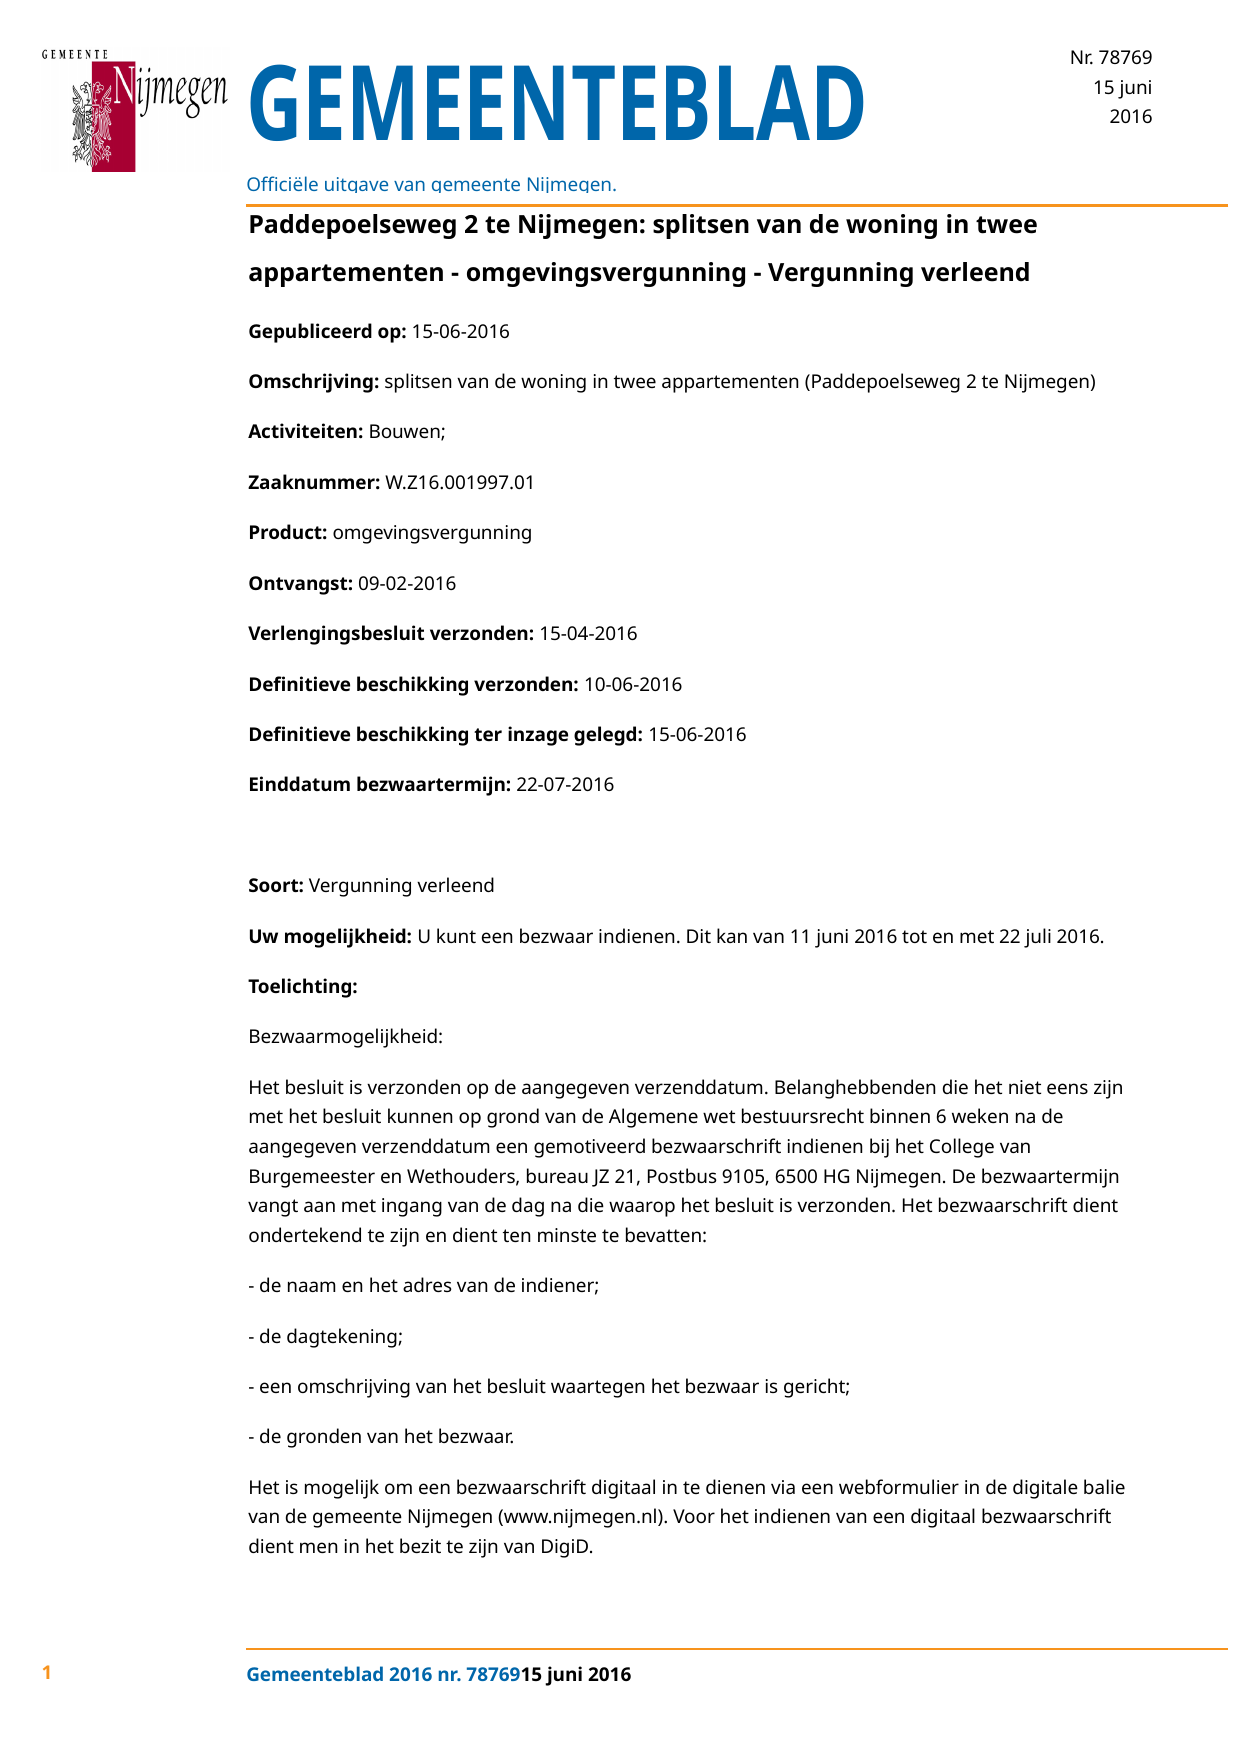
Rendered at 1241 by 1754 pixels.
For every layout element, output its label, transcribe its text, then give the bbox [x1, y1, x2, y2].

text - de naam en het adres van de indiener; [248, 1272, 1152, 1298]
text Product: omgevingsvergunning [248, 519, 1152, 545]
text Einddatum bezwaartermijn: 22-07-2016 [248, 772, 1152, 797]
text Toelichting: [248, 973, 1152, 999]
text Activiteiten: Bouwen; [248, 419, 1152, 444]
text Uw mogelijkheid: U kunt een bezwaar indienen. Dit kan van 11 juni 2016 tot en met 22 juli 2016. [248, 923, 1152, 949]
text Ontvangst: 09-02-2016 [248, 570, 1152, 596]
text - de gronden van het bezwaar. [248, 1424, 1152, 1449]
picture [41, 47, 231, 172]
text Paddepoelseweg 2 te Nijmegen: splitsen van de woning in twee appartementen - omgevingsvergunning - Vergunning verleend [248, 207, 1152, 288]
text Het besluit is verzonden op de aangegeven verzenddatum. Belanghebbenden die het niet eens zijn met het besluit kunnen op grond van de Algemene wet bestuursrecht binnen 6 weken na de aangegeven verzenddatum een gemotiveerd bezwaarschrift indienen bij het College van Burgemeester en Wethouders, bureau JZ 21, Postbus 9105, 6500 HG Nijmegen. De bezwaartermijn vangt aan met ingang van de dag na die waarop het besluit is verzonden. Het bezwaarschrift dient ondertekend te zijn en dient ten minste te bevatten: [248, 1074, 1152, 1248]
text - een omschrijving van het besluit waartegen het bezwaar is gericht; [248, 1373, 1152, 1399]
text - de dagtekening; [248, 1323, 1152, 1349]
text Omschrijving: splitsen van de woning in twee appartementen (Paddepoelseweg 2 te Nijmegen) [248, 368, 1152, 394]
text Het is mogelijk om een bezwaarschrift digitaal in te dienen via een webformulier in de digitale balie van de gemeente Nijmegen (www.nijmegen.nl). Voor het indienen van een digitaal bezwaarschrift dient men in het bezit te zijn van DigiD. [248, 1474, 1152, 1559]
text Definitieve beschikking verzonden: 10-06-2016 [248, 671, 1152, 697]
text Definitieve beschikking ter inzage gelegd: 15-06-2016 [248, 721, 1152, 747]
text Bezwaarmogelijkheid: [248, 1024, 1152, 1049]
text Verlengingsbesluit verzonden: 15-04-2016 [248, 620, 1152, 646]
text Soort: Vergunning verleend [248, 872, 1152, 898]
text Zaaknummer: W.Z16.001997.01 [248, 469, 1152, 495]
text Gepubliceerd op: 15-06-2016 [248, 318, 1152, 344]
